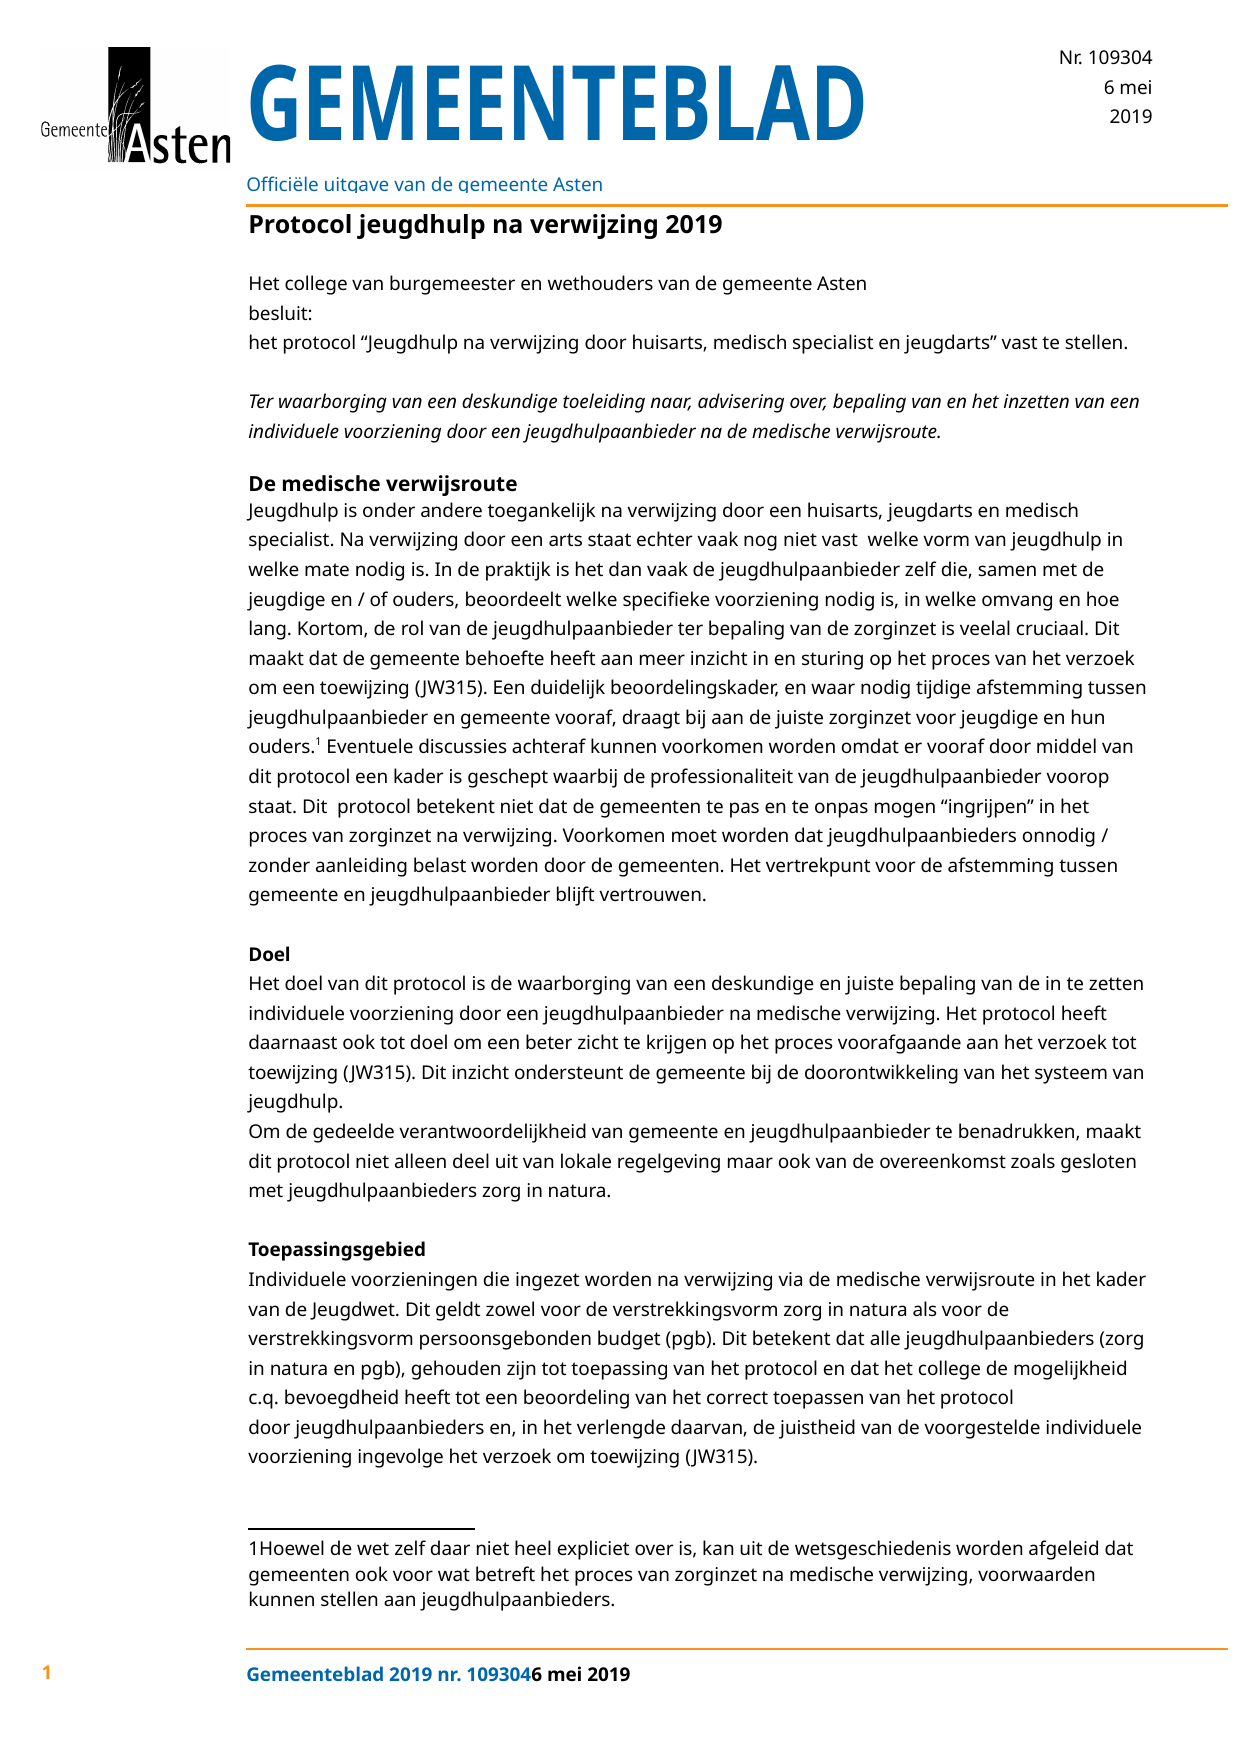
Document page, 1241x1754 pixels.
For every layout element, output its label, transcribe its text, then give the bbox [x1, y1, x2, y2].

text Doel [248, 941, 1152, 967]
text Hoewel de wet zelf daar niet heel expliciet over is, kan uit de wetsgeschiedenis worden afgeleid dat gemeenten ook voor wat betreft het proces van zorginzet na medische verwijzing, voorwaarden kunnen stellen aan jeugdhulpaanbieders. [248, 1535, 1152, 1612]
text Protocol jeugdhulp na verwijzing 2019 [248, 207, 1152, 241]
picture [41, 47, 231, 172]
text Ter waarborging van een deskundige toeleiding naar, advisering over, bepaling van en het inzetten van een individuele voorziening door een jeugdhulpaanbieder na de medische verwijsroute. [248, 389, 1152, 444]
text het protocol “Jeugdhulp na verwijzing door huisarts, medisch specialist en jeugdarts” vast te stellen. [248, 329, 1152, 355]
text Het college van burgemeester en wethouders van de gemeente Asten [248, 270, 1152, 296]
text De medische verwijsroute [248, 469, 1152, 497]
text besluit: [248, 300, 1152, 326]
text Toepassingsgebied [248, 1237, 1152, 1262]
text Om de gedeelde verantwoordelijkheid van gemeente en jeugdhulpaanbieder te benadrukken, maakt dit protocol niet alleen deel uit van lokale regelgeving maar ook van de overeenkomst zoals gesloten met jeugdhulpaanbieders zorg in natura. [248, 1118, 1152, 1203]
text Het doel van dit protocol is de waarborging van een deskundige en juiste bepaling van de in te zetten individuele voorziening door een jeugdhulpaanbieder na medische verwijzing. Het protocol heeft daarnaast ook tot doel om een beter zicht te krijgen op het proces voorafgaande aan het verzoek tot toewijzing (JW315). Dit inzicht ondersteunt de gemeente bij de doorontwikkeling van het systeem van jeugdhulp. [248, 970, 1152, 1114]
text Jeugdhulp is onder andere toegankelijk na verwijzing door een huisarts, jeugdarts en medisch specialist. Na verwijzing door een arts staat echter vaak nog niet vast welke vorm van jeugdhulp in welke mate nodig is. In de praktijk is het dan vaak de jeugdhulpaanbieder zelf die, samen met de jeugdige en / of ouders, beoordeelt welke specifieke voorziening nodig is, in welke omvang en hoe lang. Kortom, de rol van de jeugdhulpaanbieder ter bepaling van de zorginzet is veelal cruciaal. Dit maakt dat de gemeente behoefte heeft aan meer inzicht in en sturing op het proces van het verzoek om een toewijzing (JW315). Een duidelijk beoordelingskader, en waar nodig tijdige afstemming tussen jeugdhulpaanbieder en gemeente vooraf, draagt bij aan de juiste zorginzet voor jeugdige en hun ouders. Eventuele discussies achteraf kunnen voorkomen worden omdat er vooraf door middel van dit protocol een kader is geschept waarbij de professionaliteit van de jeugdhulpaanbieder voorop staat. Dit protocol betekent niet dat de gemeenten te pas en te onpas mogen “ingrijpen” in het proces van zorginzet na verwijzing. Voorkomen moet worden dat jeugdhulpaanbieders onnodig / zonder aanleiding belast worden door de gemeenten. Het vertrekpunt voor de afstemming tussen gemeente en jeugdhulpaanbieder blijft vertrouwen. [248, 497, 1152, 907]
text Individuele voorzieningen die ingezet worden na verwijzing via de medische verwijsroute in het kader van de Jeugdwet. Dit geldt zowel voor de verstrekkingsvorm zorg in natura als voor de verstrekkingsvorm persoonsgebonden budget (pgb). Dit betekent dat alle jeugdhulpaanbieders (zorg in natura en pgb), gehouden zijn tot toepassing van het protocol en dat het college de mogelijkheid c.q. bevoegdheid heeft tot een beoordeling van het correct toepassen van het protocol door jeugdhulpaanbieders en, in het verlengde daarvan, de juistheid van de voorgestelde individuele voorziening ingevolge het verzoek om toewijzing (JW315). [248, 1266, 1152, 1469]
